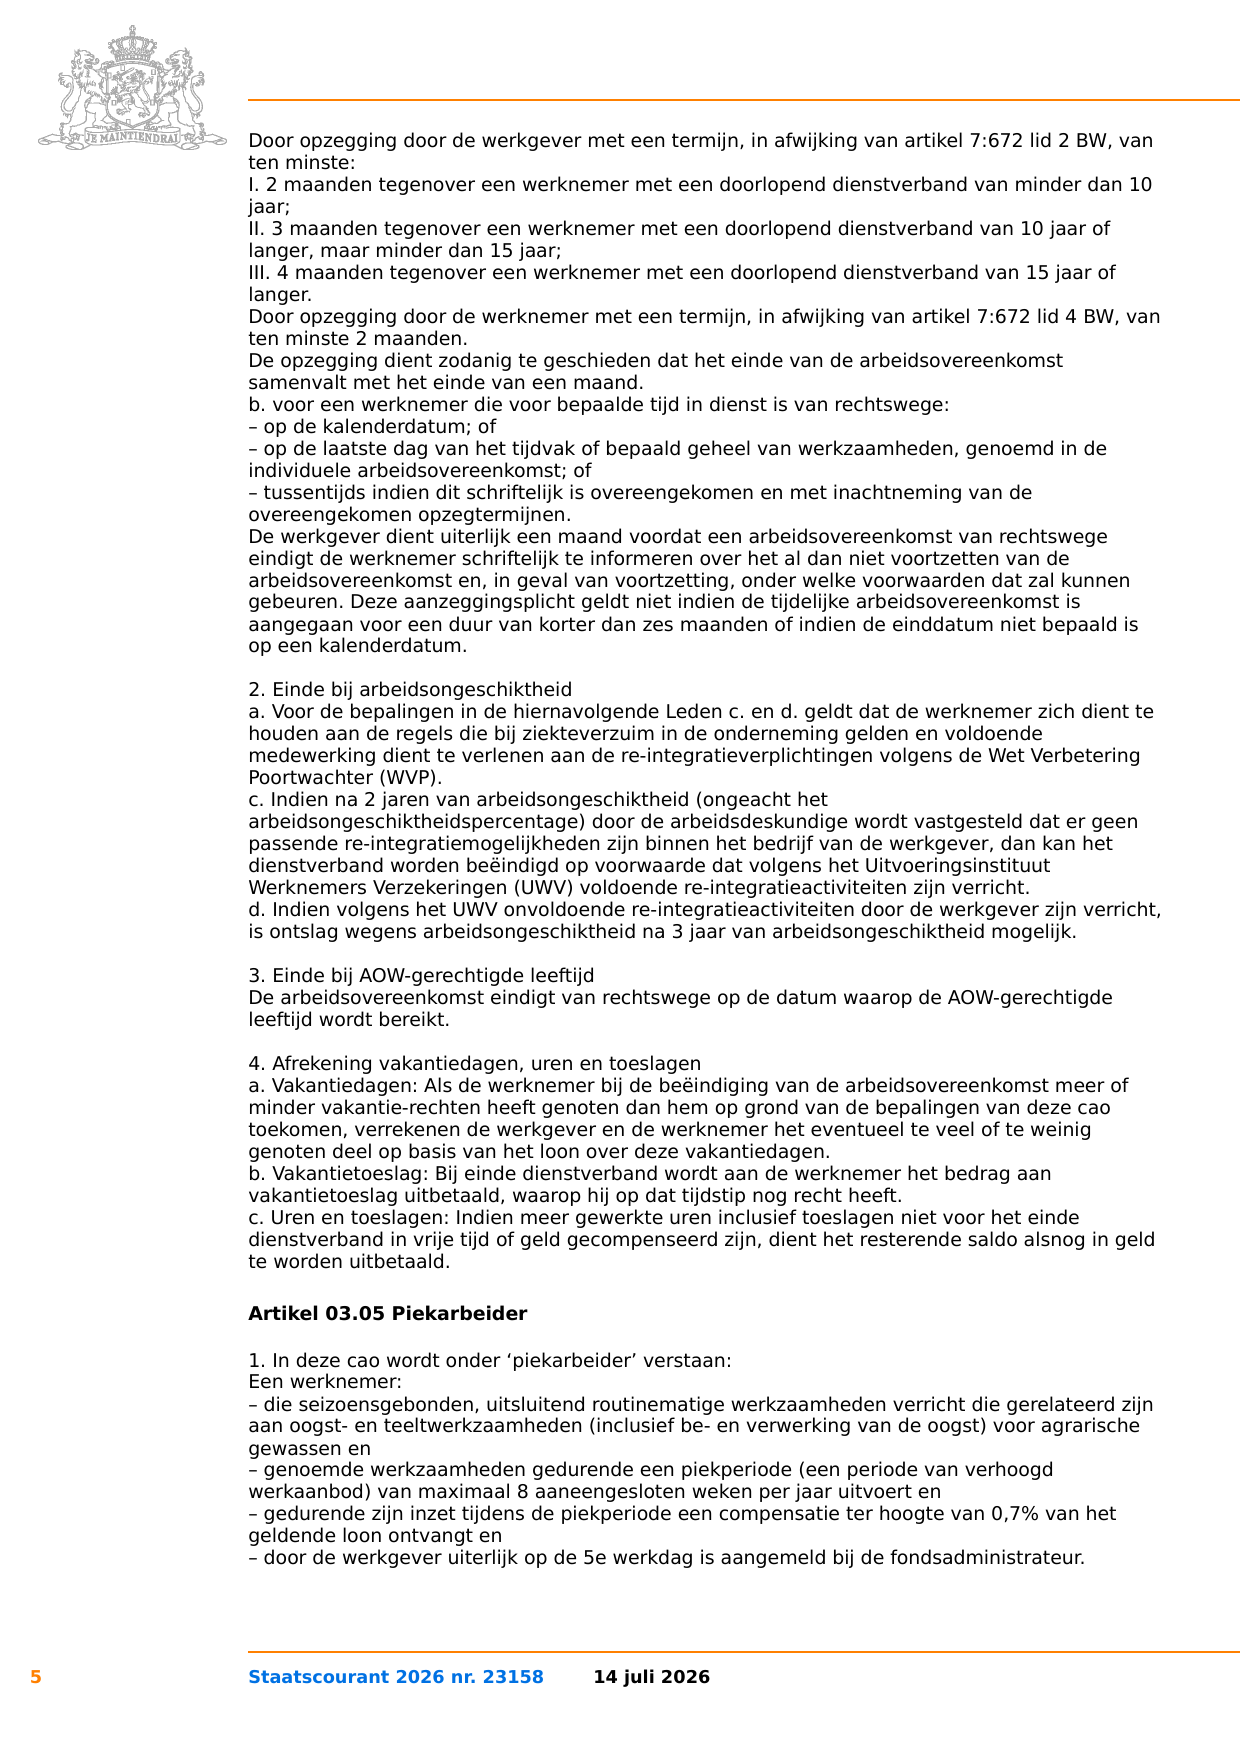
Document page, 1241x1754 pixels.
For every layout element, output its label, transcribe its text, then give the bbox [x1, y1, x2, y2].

text d. Indien volgens het UWV onvoldoende re-integratieactiviteiten door de werkgever zijn verricht, is ontslag wegens arbeidsongeschiktheid na 3 jaar van arbeidsongeschiktheid mogelijk. [248, 899, 1163, 943]
text De arbeidsovereenkomst eindigt van rechtswege op de datum waarop de AOW-gerechtigde leeftijd wordt bereikt. [248, 987, 1163, 1031]
picture [38, 25, 227, 150]
text 3. Einde bij AOW-gerechtigde leeftijd [248, 965, 1163, 987]
text II. 3 maanden tegenover een werknemer met een doorlopend dienstverband van 10 jaar of langer, maar minder dan 15 jaar; [248, 218, 1163, 262]
subtitle Artikel 03.05 Piekarbeider [248, 1302, 1163, 1324]
text – op de laatste dag van het tijdvak of bepaald geheel van werkzaamheden, genoemd in de individuele arbeidsovereenkomst; of [248, 438, 1163, 482]
text – gedurende zijn inzet tijdens de piekperiode een compensatie ter hoogte van 0,7% van het geldende loon ontvangt en [248, 1503, 1163, 1547]
text – die seizoensgebonden, uitsluitend routinematige werkzaamheden verricht die gerelateerd zijn aan oogst- en teeltwerkzaamheden (inclusief be- en verwerking van de oogst) voor agrarische gewassen en [248, 1393, 1163, 1459]
text b. Vakantietoeslag: Bij einde dienstverband wordt aan de werknemer het bedrag aan vakantietoeslag uitbetaald, waarop hij op dat tijdstip nog recht heeft. [248, 1163, 1163, 1207]
text De werkgever dient uiterlijk een maand voordat een arbeidsovereenkomst van rechtswege eindigt de werknemer schriftelijk te informeren over het al dan niet voortzetten van de arbeidsovereenkomst en, in geval van voortzetting, onder welke voorwaarden dat zal kunnen gebeuren. Deze aanzeggingsplicht geldt niet indien de tijdelijke arbeidsovereenkomst is aangegaan voor een duur van korter dan zes maanden of indien de einddatum niet bepaald is op een kalenderdatum. [248, 526, 1163, 657]
text c. Indien na 2 jaren van arbeidsongeschiktheid (ongeacht het arbeidsongeschiktheidspercentage) door de arbeidsdeskundige wordt vastgesteld dat er geen passende re-integratiemogelijkheden zijn binnen het bedrijf van de werkgever, dan kan het dienstverband worden beëindigd op voorwaarde dat volgens het Uitvoeringsinstituut Werknemers Verzekeringen (UWV) voldoende re-integratieactiviteiten zijn verricht. [248, 789, 1163, 899]
text Door opzegging door de werknemer met een termijn, in afwijking van artikel 7:672 lid 4 BW, van ten minste 2 maanden. [248, 306, 1163, 350]
text – tussentijds indien dit schriftelijk is overeengekomen en met inachtneming van de overeengekomen opzegtermijnen. [248, 482, 1163, 526]
text a. Vakantiedagen: Als de werknemer bij de beëindiging van de arbeidsovereenkomst meer of minder vakantie-rechten heeft genoten dan hem op grond van de bepalingen van deze cao toekomen, verrekenen de werkgever en de werknemer het eventueel te veel of te weinig genoten deel op basis van het loon over deze vakantiedagen. [248, 1075, 1163, 1163]
text 1. In deze cao wordt onder ‘piekarbeider’ verstaan: [248, 1349, 1163, 1371]
text Een werknemer: [248, 1371, 1163, 1393]
text c. Uren en toeslagen: Indien meer gewerkte uren inclusief toeslagen niet voor het einde dienstverband in vrije tijd of geld gecompenseerd zijn, dient het resterende saldo alsnog in geld te worden uitbetaald. [248, 1207, 1163, 1272]
text I. 2 maanden tegenover een werknemer met een doorlopend dienstverband van minder dan 10 jaar; [248, 174, 1163, 218]
text a. Voor de bepalingen in de hiernavolgende Leden c. en d. geldt dat de werknemer zich dient te houden aan de regels die bij ziekteverzuim in de onderneming gelden en voldoende medewerking dient te verlenen aan de re-integratieverplichtingen volgens de Wet Verbetering Poortwachter (WVP). [248, 701, 1163, 789]
text – genoemde werkzaamheden gedurende een piekperiode (een periode van verhoogd werkaanbod) van maximaal 8 aaneengesloten weken per jaar uitvoert en [248, 1459, 1163, 1503]
text b. voor een werknemer die voor bepaalde tijd in dienst is van rechtswege: [248, 394, 1163, 416]
text – op de kalenderdatum; of [248, 416, 1163, 438]
text 4. Afrekening vakantiedagen, uren en toeslagen [248, 1053, 1163, 1075]
text – door de werkgever uiterlijk op de 5e werkdag is aangemeld bij de fondsadministrateur. [248, 1547, 1163, 1569]
text De opzegging dient zodanig te geschieden dat het einde van de arbeidsovereenkomst samenvalt met het einde van een maand. [248, 350, 1163, 394]
text III. 4 maanden tegenover een werknemer met een doorlopend dienstverband van 15 jaar of langer. [248, 262, 1163, 306]
text Door opzegging door de werkgever met een termijn, in afwijking van artikel 7:672 lid 2 BW, van ten minste: [248, 130, 1163, 174]
text 2. Einde bij arbeidsongeschiktheid [248, 679, 1163, 701]
